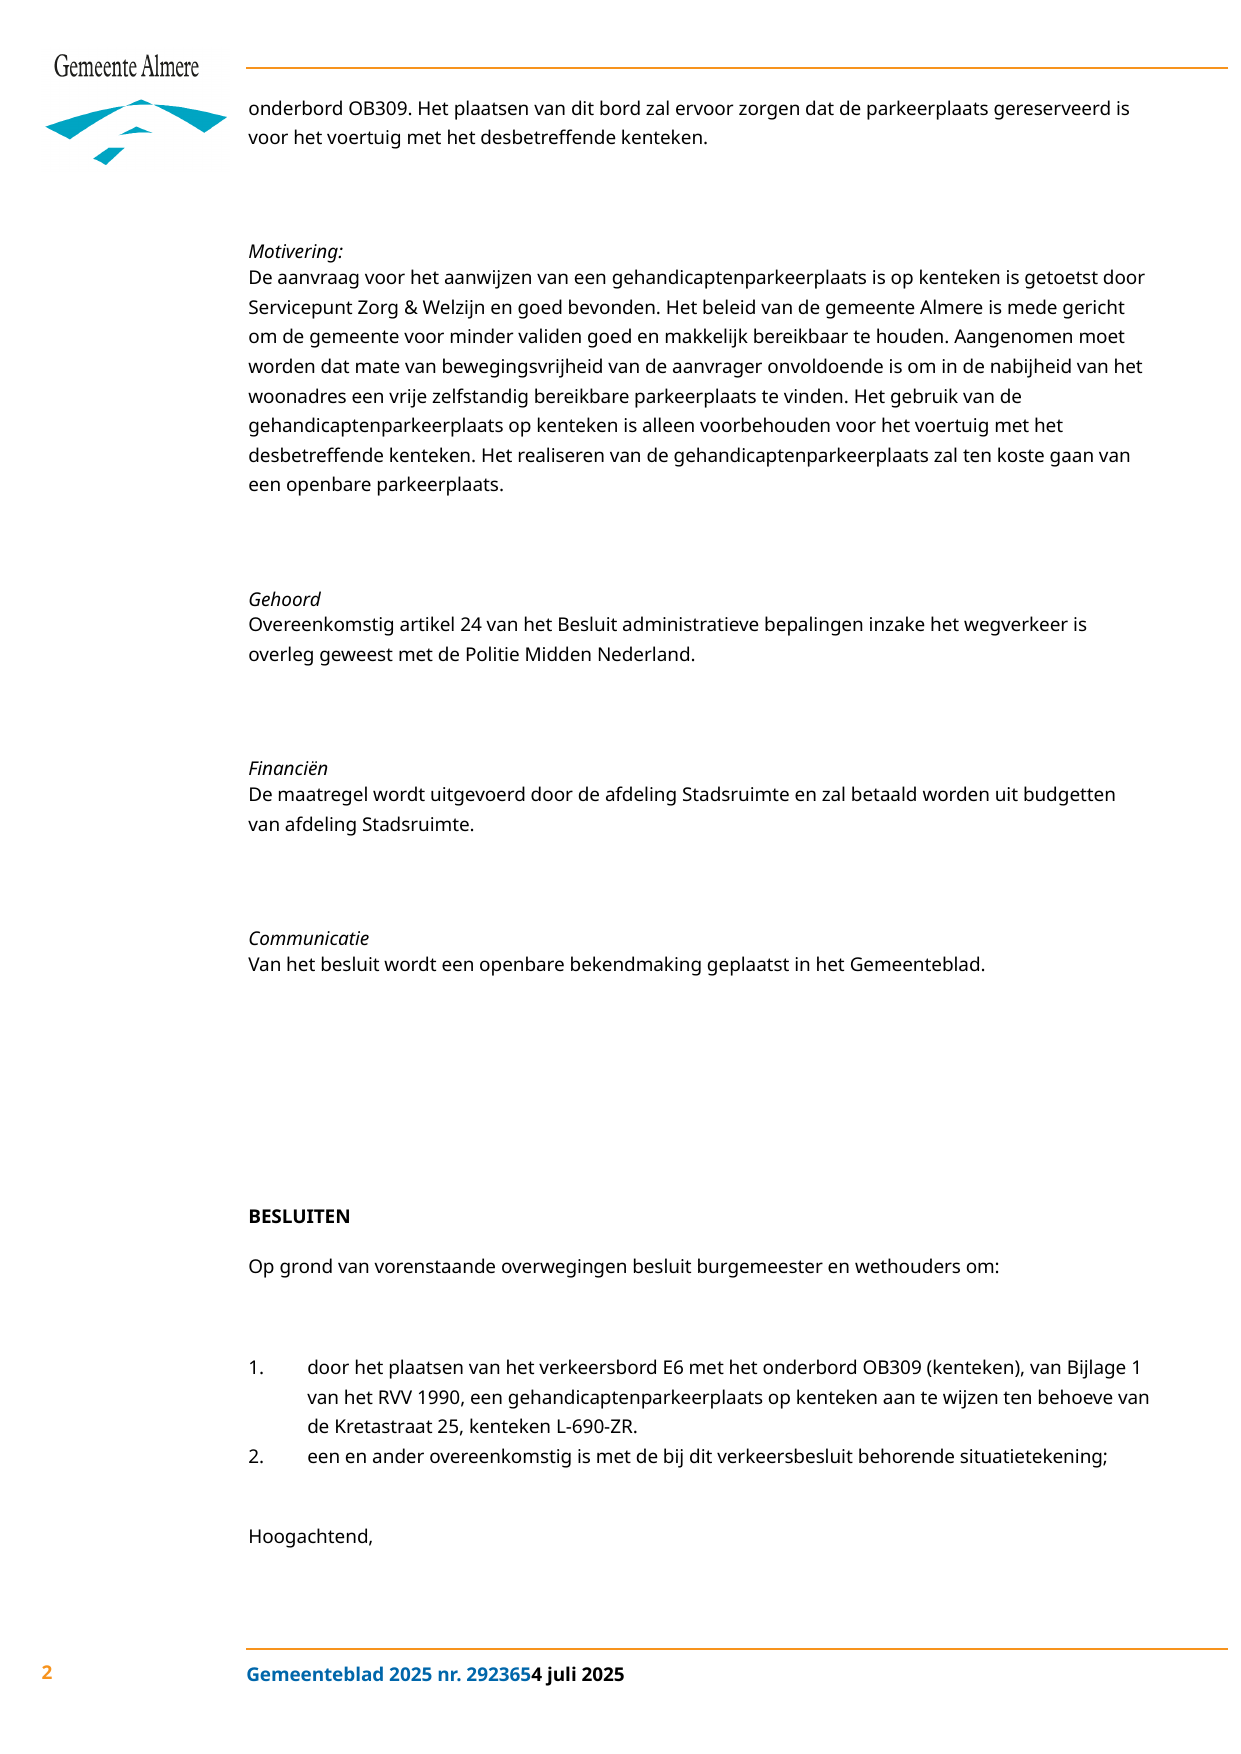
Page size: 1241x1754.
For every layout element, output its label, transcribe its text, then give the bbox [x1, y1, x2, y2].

text Financiën [248, 756, 1152, 781]
list een en ander overeenkomstig is met de bij dit verkeersbesluit behorende situatietekening; [248, 1443, 1152, 1469]
text Motivering: [248, 239, 1152, 264]
text Op grond van vorenstaande overwegingen besluit burgemeester en wethouders om: [248, 1253, 1152, 1279]
picture [41, 47, 231, 172]
text Overeenkomstig artikel 24 van het Besluit administratieve bepalingen inzake het wegverkeer is overleg geweest met de Politie Midden Nederland. [248, 612, 1152, 667]
text onderbord OB309. Het plaatsen van dit bord zal ervoor zorgen dat de parkeerplaats gereserveerd is voor het voertuig met het desbetreffende kenteken. [248, 95, 1152, 150]
text Gehoord [248, 586, 1152, 612]
list door het plaatsen van het verkeersbord E6 met het onderbord OB309 (kenteken), van Bijlage 1 van het RVV 1990, een gehandicaptenparkeerplaats op kenteken aan te wijzen ten behoeve van de Kretastraat 25, kenteken L-690-ZR. [248, 1354, 1152, 1439]
text Van het besluit wordt een openbare bekendmaking geplaatst in het Gemeenteblad. [248, 951, 1152, 977]
text BESLUITEN [248, 1203, 1152, 1229]
text Communicatie [248, 925, 1152, 951]
text De maatregel wordt uitgevoerd door de afdeling Stadsruimte en zal betaald worden uit budgetten van afdeling Stadsruimte. [248, 781, 1152, 837]
text De aanvraag voor het aanwijzen van een gehandicaptenparkeerplaats is op kenteken is getoetst door Servicepunt Zorg & Welzijn en goed bevonden. Het beleid van de gemeente Almere is mede gericht om de gemeente voor minder validen goed en makkelijk bereikbaar te houden. Aangenomen moet worden dat mate van bewegingsvrijheid van de aanvrager onvoldoende is om in de nabijheid van het woonadres een vrije zelfstandig bereikbare parkeerplaats te vinden. Het gebruik van de gehandicaptenparkeerplaats op kenteken is alleen voorbehouden voor het voertuig met het desbetreffende kenteken. Het realiseren van de gehandicaptenparkeerplaats zal ten koste gaan van een openbare parkeerplaats. [248, 264, 1152, 497]
text Hoogachtend, [248, 1523, 1152, 1549]
